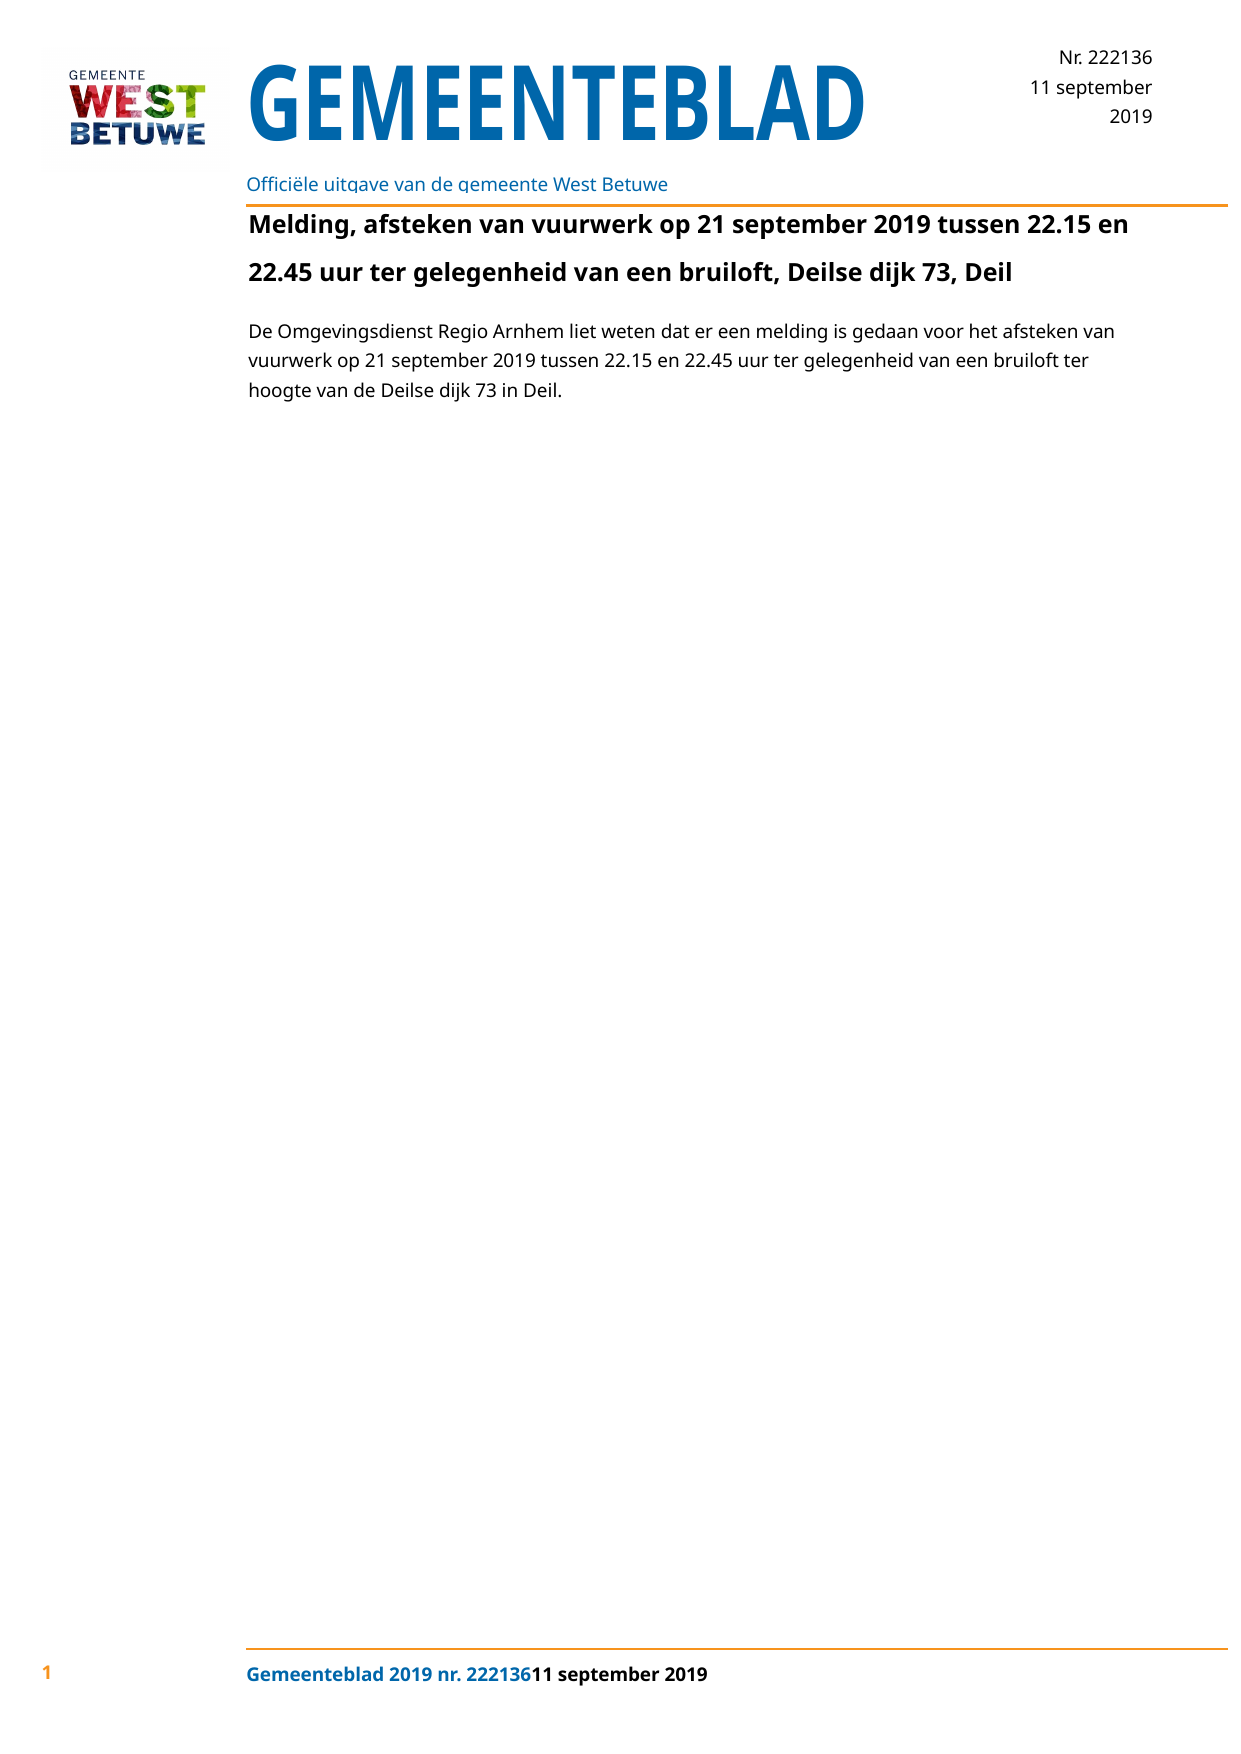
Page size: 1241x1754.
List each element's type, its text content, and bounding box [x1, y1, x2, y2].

text Melding, afsteken van vuurwerk op 21 september 2019 tussen 22.15 en 22.45 uur ter gelegenheid van een bruiloft, Deilse dijk 73, Deil [248, 207, 1152, 288]
text De Omgevingsdienst Regio Arnhem liet weten dat er een melding is gedaan voor het afsteken van vuurwerk op 21 september 2019 tussen 22.15 en 22.45 uur ter gelegenheid van een bruiloft ter hoogte van de Deilse dijk 73 in Deil. [248, 318, 1152, 403]
picture [41, 47, 231, 172]
